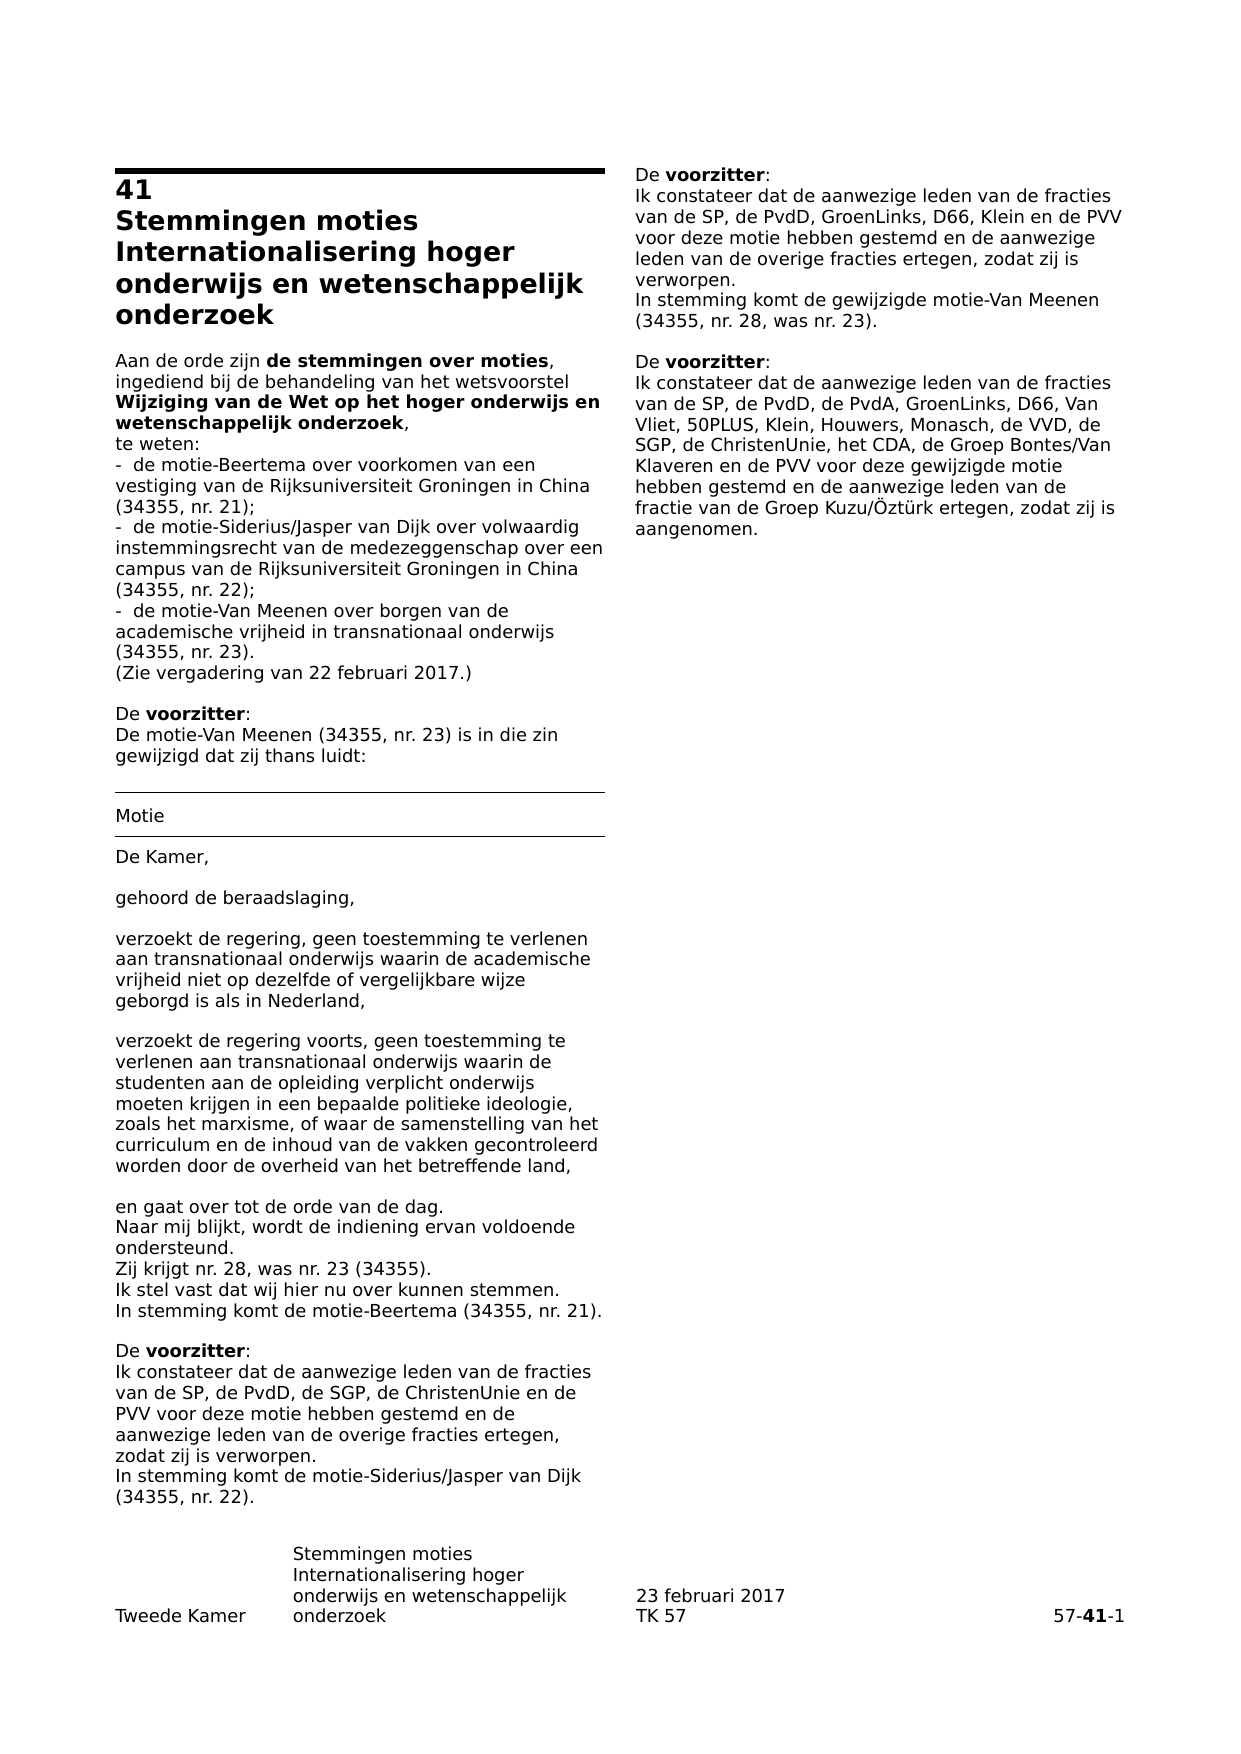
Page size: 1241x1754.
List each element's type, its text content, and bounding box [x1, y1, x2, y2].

text gehoord de beraadslaging, [115, 888, 605, 908]
text De Kamer, [115, 847, 605, 868]
text verzoekt de regering, geen toestemming te verlenen aan transnationaal onderwijs waarin de academische vrijheid niet op dezelfde of vergelijkbare wijze geborgd is als in Nederland, [115, 928, 605, 1011]
text In stemming komt de motie-Beertema (34355, nr. 21). [115, 1301, 605, 1321]
text verzoekt de regering voorts, geen toestemming te verlenen aan transnationaal onderwijs waarin de studenten aan de opleiding verplicht onderwijs moeten krijgen in een bepaalde politieke ideologie, zoals het marxisme, of waar de samenstelling van het curriculum en de inhoud van de vakken gecontroleerd worden door de overheid van het betreffende land, [115, 1031, 605, 1176]
text te weten: [115, 434, 605, 455]
text en gaat over tot de orde van de dag. [115, 1196, 605, 1217]
text (Zie vergadering van 22 februari 2017.) [115, 663, 605, 684]
text Ik stel vast dat wij hier nu over kunnen stemmen. [115, 1280, 605, 1301]
text Ik constateer dat de aanwezige leden van de fracties van de SP, de PvdD, de SGP, de ChristenUnie en de PVV voor deze motie hebben gestemd en de aanwezige leden van de overige fracties ertegen, zodat zij is verworpen. [115, 1362, 605, 1466]
text Naar mij blijkt, wordt de indiening ervan voldoende ondersteund. [115, 1217, 605, 1259]
list de motie-Beertema over voorkomen van een vestiging van de Rijksuniversiteit Groningen in China (34355, nr. 21); [115, 455, 605, 517]
text Aan de orde zijn de stemmingen over moties, ingediend bij de behandeling van het wetsvoorstel Wijziging van de Wet op het hoger onderwijs en wetenschappelijk onderzoek, [115, 351, 605, 434]
text Zij krijgt nr. 28, was nr. 23 (34355). [115, 1259, 605, 1280]
text De voorzitter: [115, 704, 605, 725]
title 41 Stemmingen moties Internationalisering hoger onderwijs en wetenschappelijk onderzoek [115, 174, 605, 331]
text Ik constateer dat de aanwezige leden van de fracties van de SP, de PvdD, GroenLinks, D66, Klein en de PVV voor deze motie hebben gestemd en de aanwezige leden van de overige fracties ertegen, zodat zij is verworpen. [635, 186, 1125, 290]
text Ik constateer dat de aanwezige leden van de fracties van de SP, de PvdD, de PvdA, GroenLinks, D66, Van Vliet, 50PLUS, Klein, Houwers, Monasch, de VVD, de SGP, de ChristenUnie, het CDA, de Groep Bontes/Van Klaveren en de PVV voor deze gewijzigde motie hebben gestemd en de aanwezige leden van de fractie van de Groep Kuzu/Öztürk ertegen, zodat zij is aangenomen. [635, 373, 1125, 539]
list de motie-Siderius/Jasper van Dijk over volwaardig instemmingsrecht van de medezeggenschap over een campus van de Rijksuniversiteit Groningen in China (34355, nr. 22); [115, 517, 605, 601]
text De voorzitter: [635, 165, 1125, 186]
text In stemming komt de gewijzigde motie-Van Meenen (34355, nr. 28, was nr. 23). [635, 290, 1125, 332]
text In stemming komt de motie-Siderius/Jasper van Dijk (34355, nr. 22). [115, 1466, 605, 1508]
text De voorzitter: [635, 352, 1125, 373]
text De motie-Van Meenen (34355, nr. 23) is in die zin gewijzigd dat zij thans luidt: [115, 725, 605, 766]
text De voorzitter: [115, 1341, 605, 1362]
list de motie-Van Meenen over borgen van de academische vrijheid in transnationaal onderwijs (34355, nr. 23). [115, 601, 605, 663]
text Motie [115, 806, 605, 827]
